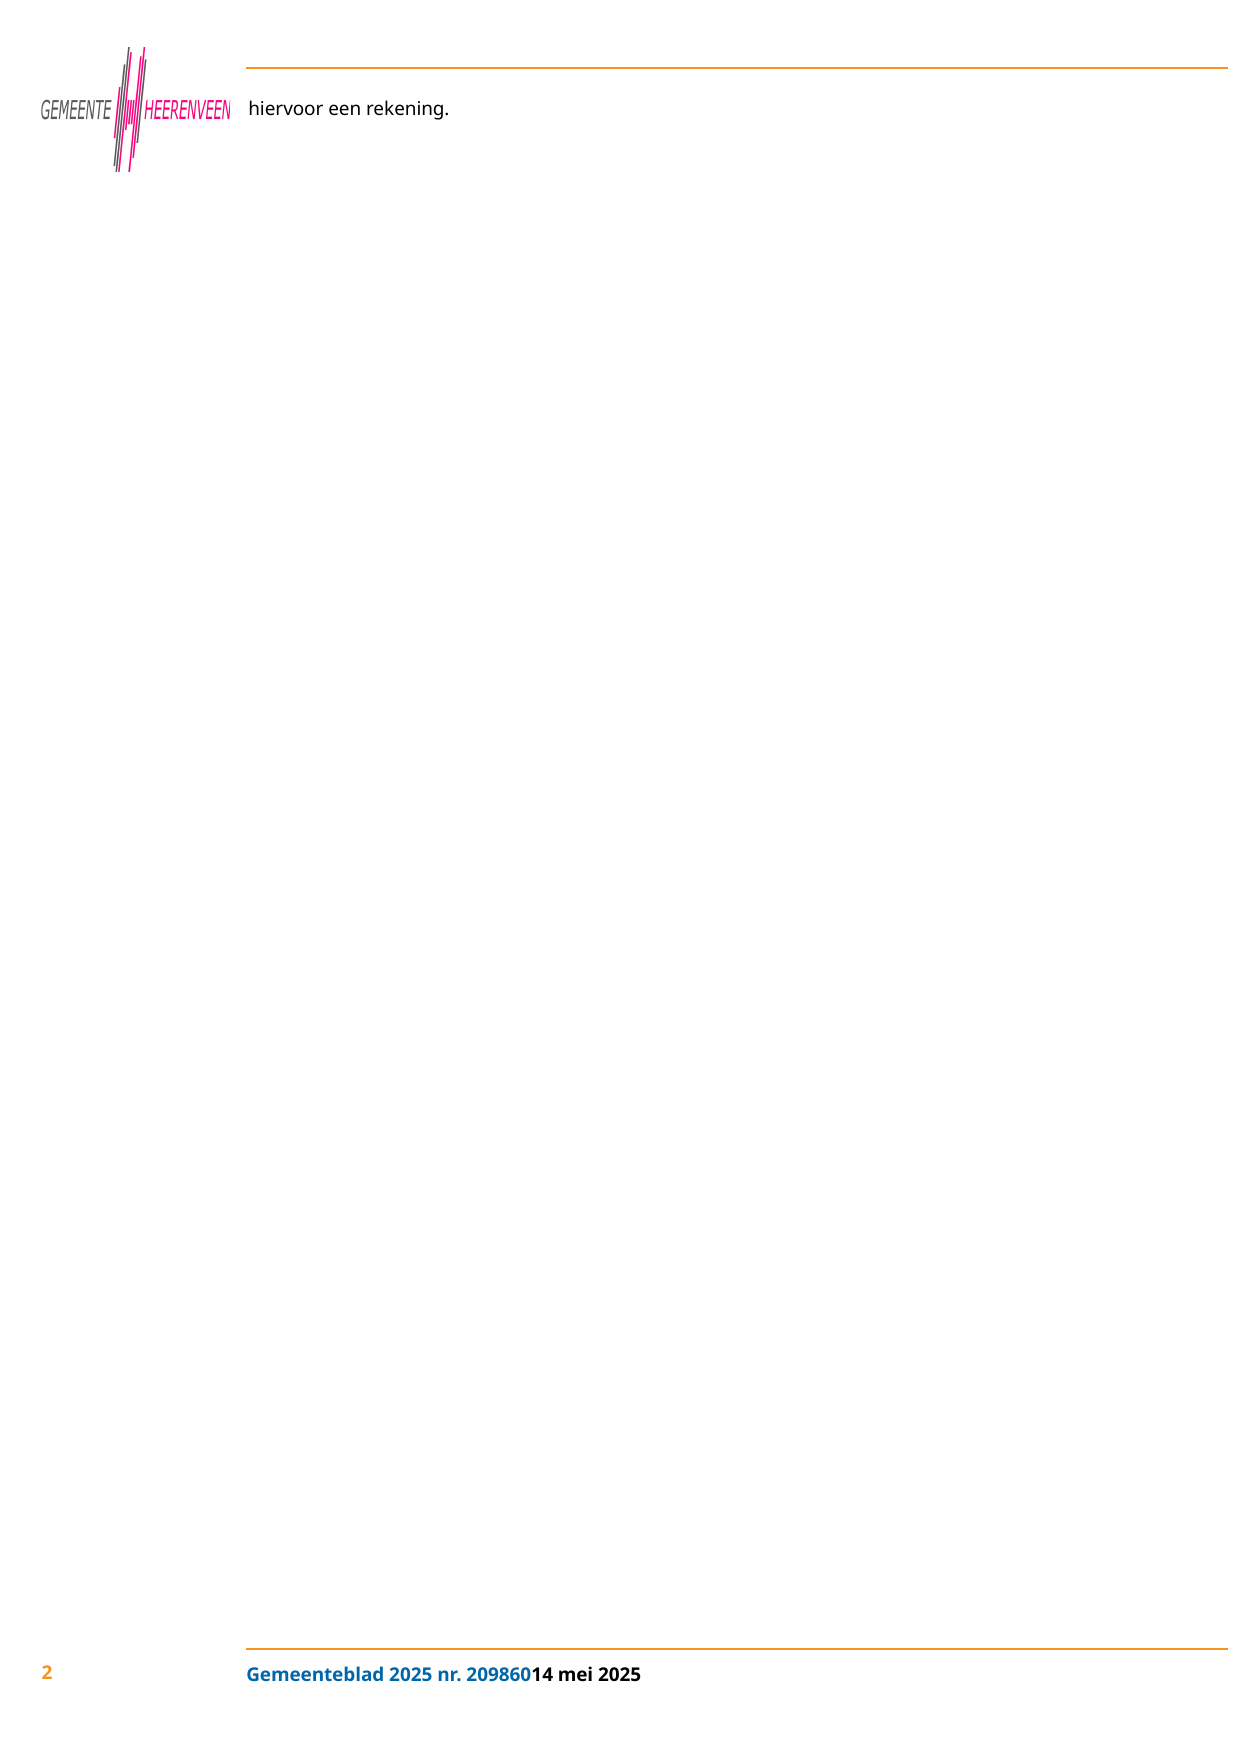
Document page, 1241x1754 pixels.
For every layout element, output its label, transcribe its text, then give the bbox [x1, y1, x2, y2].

picture [41, 47, 231, 172]
text hiervoor een rekening. [248, 95, 1152, 121]
